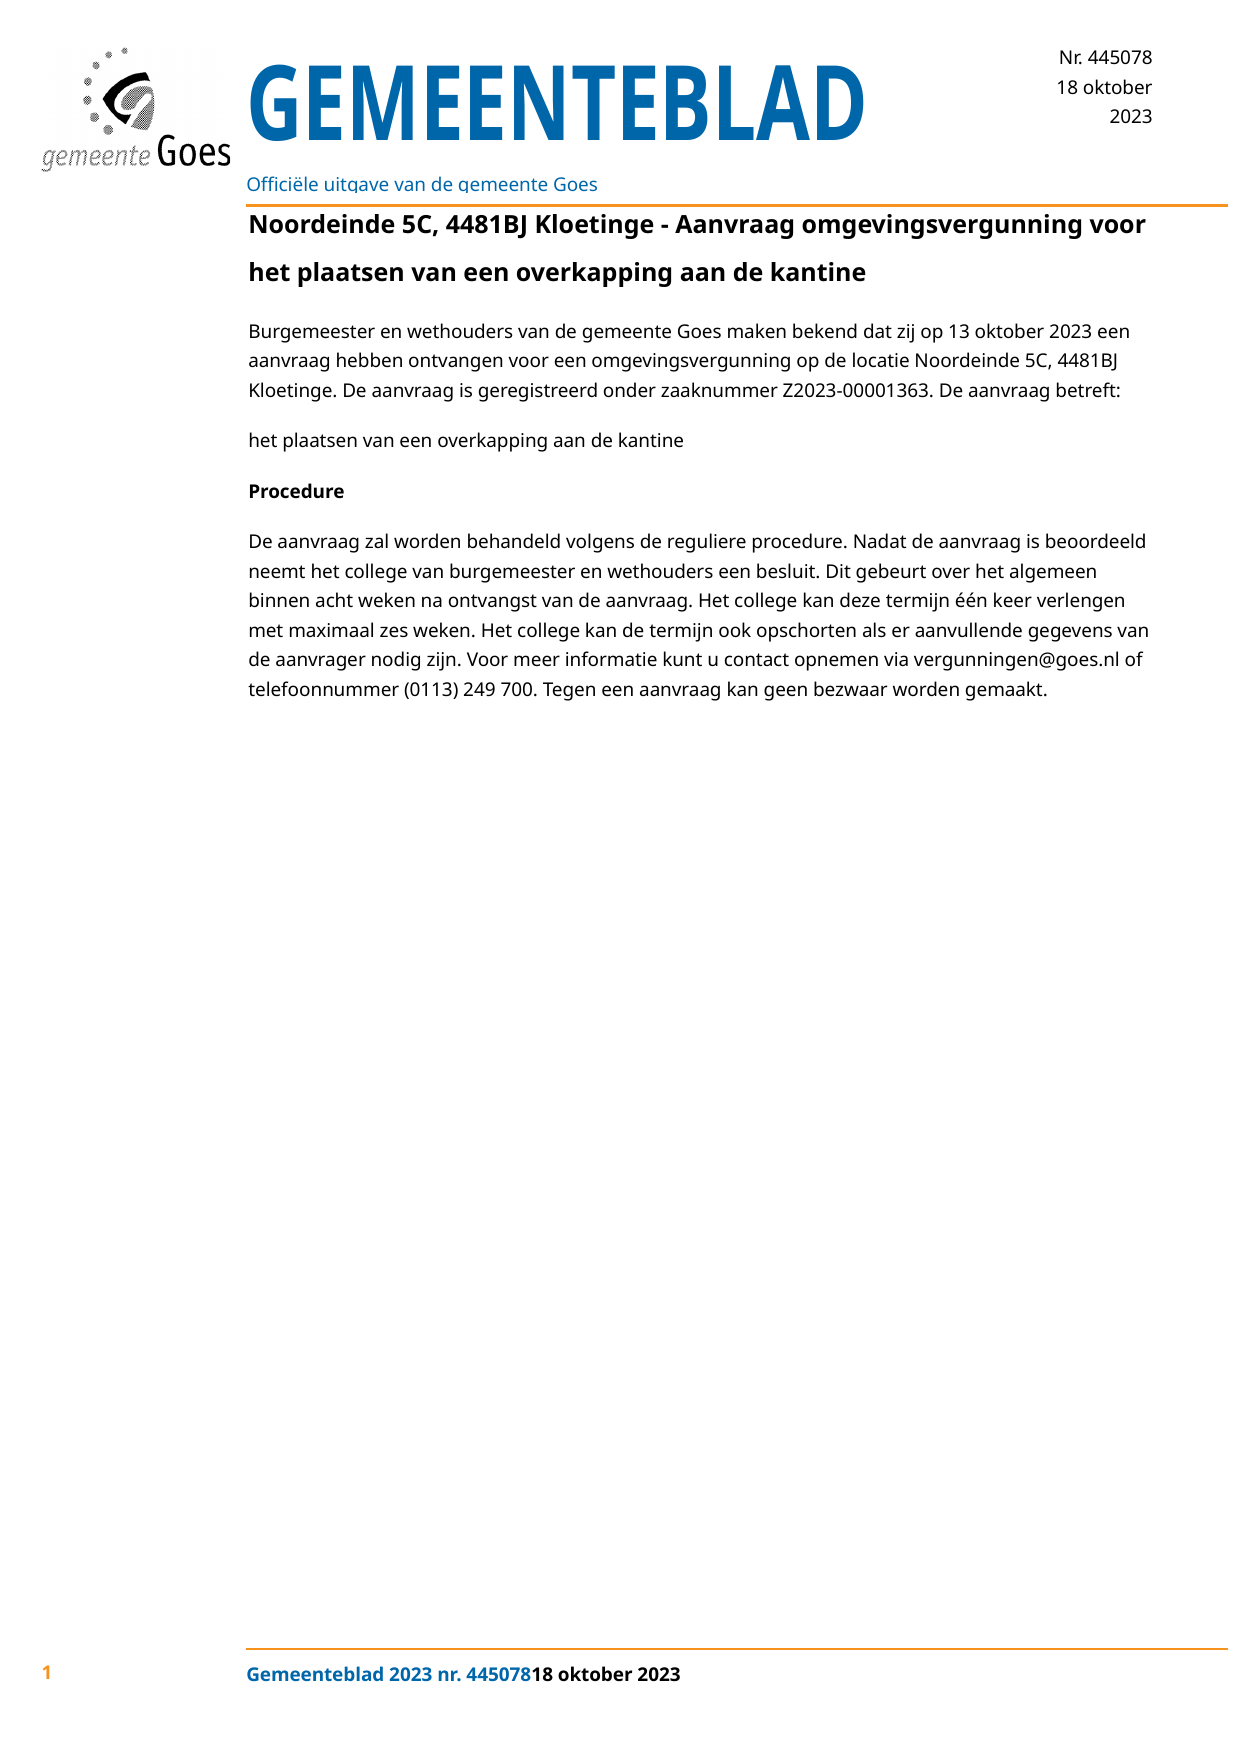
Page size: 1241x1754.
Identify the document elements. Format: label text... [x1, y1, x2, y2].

picture [41, 47, 231, 172]
text Burgemeester en wethouders van de gemeente Goes maken bekend dat zij op 13 oktober 2023 een aanvraag hebben ontvangen voor een omgevingsvergunning op de locatie Noordeinde 5C, 4481BJ Kloetinge. De aanvraag is geregistreerd onder zaaknummer Z2023-00001363. De aanvraag betreft: [248, 318, 1152, 403]
text Noordeinde 5C, 4481BJ Kloetinge - Aanvraag omgevingsvergunning voor het plaatsen van een overkapping aan de kantine [248, 207, 1152, 288]
text het plaatsen van een overkapping aan de kantine [248, 427, 1152, 453]
text Procedure [248, 478, 1152, 504]
text De aanvraag zal worden behandeld volgens de reguliere procedure. Nadat de aanvraag is beoordeeld neemt het college van burgemeester en wethouders een besluit. Dit gebeurt over het algemeen binnen acht weken na ontvangst van de aanvraag. Het college kan deze termijn één keer verlengen met maximaal zes weken. Het college kan de termijn ook opschorten als er aanvullende gegevens van de aanvrager nodig zijn. Voor meer informatie kunt u contact opnemen via vergunningen@goes.nl of telefoonnummer (0113) 249 700. Tegen een aanvraag kan geen bezwaar worden gemaakt. [248, 528, 1152, 702]
